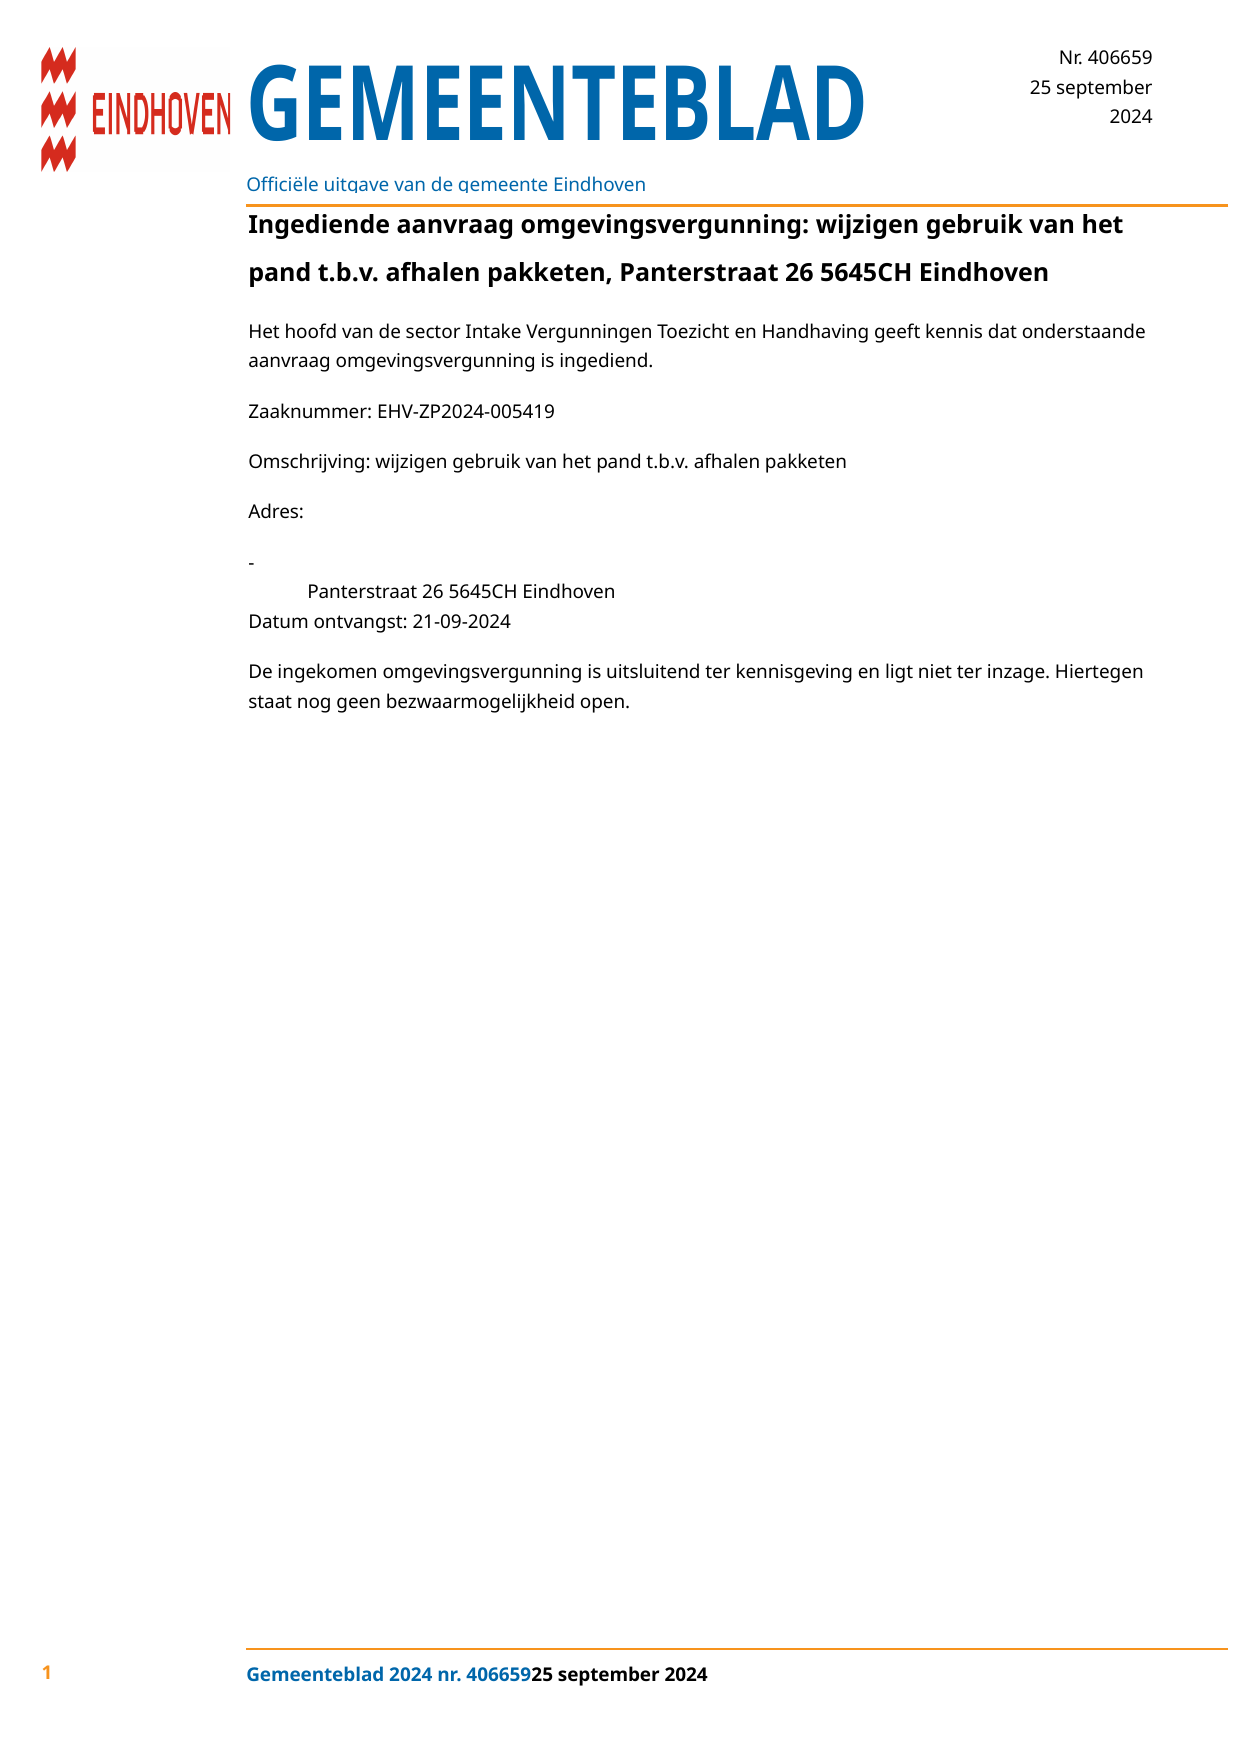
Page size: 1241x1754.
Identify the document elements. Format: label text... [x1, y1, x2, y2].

text Datum ontvangst: 21-09-2024 [248, 608, 1152, 634]
text Ingediende aanvraag omgevingsvergunning: wijzigen gebruik van het pand t.b.v. afhalen pakketen, Panterstraat 26 5645CH Eindhoven [248, 207, 1152, 288]
text Zaaknummer: EHV-ZP2024-005419 [248, 398, 1152, 424]
text Het hoofd van de sector Intake Vergunningen Toezicht en Handhaving geeft kennis dat onderstaande aanvraag omgevingsvergunning is ingediend. [248, 318, 1152, 373]
text Omschrijving: wijzigen gebruik van het pand t.b.v. afhalen pakketen [248, 448, 1152, 474]
text Adres: [248, 499, 1152, 524]
list Panterstraat 26 5645CH Eindhoven [248, 579, 1152, 604]
picture [41, 47, 231, 172]
text De ingekomen omgevingsvergunning is uitsluitend ter kennisgeving en ligt niet ter inzage. Hiertegen staat nog geen bezwaarmogelijkheid open. [248, 659, 1152, 714]
